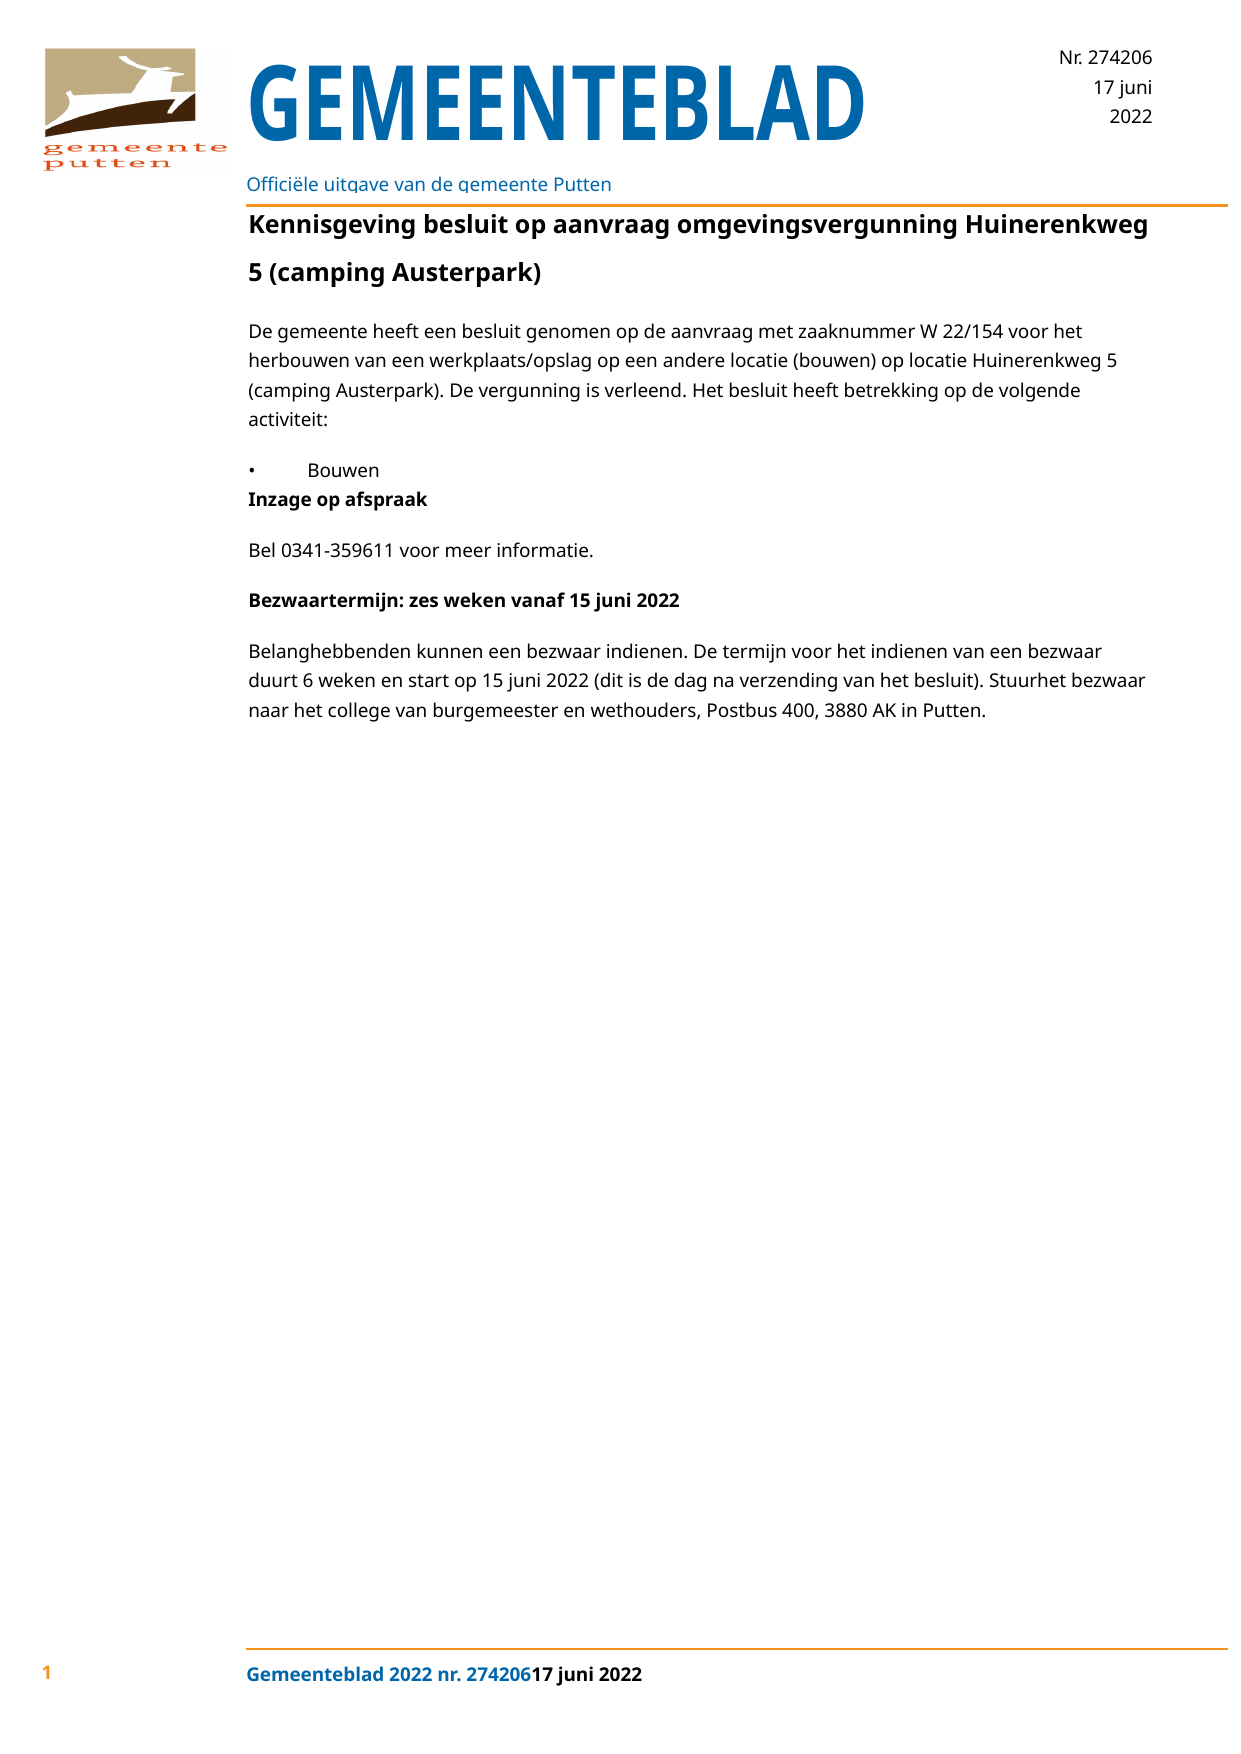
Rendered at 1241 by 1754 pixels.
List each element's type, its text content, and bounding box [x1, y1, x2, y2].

picture [41, 47, 231, 172]
text Bezwaartermijn: zes weken vanaf 15 juni 2022 [248, 587, 1152, 613]
text Inzage op afspraak [248, 487, 1152, 512]
text De gemeente heeft een besluit genomen op de aanvraag met zaaknummer W 22/154 voor het herbouwen van een werkplaats/opslag op een andere locatie (bouwen) op locatie Huinerenkweg 5 (camping Austerpark). De vergunning is verleend. Het besluit heeft betrekking op de volgende activiteit: [248, 318, 1152, 432]
text Bel 0341-359611 voor meer informatie. [248, 537, 1152, 563]
text Belanghebbenden kunnen een bezwaar indienen. De termijn voor het indienen van een bezwaar duurt 6 weken en start op 15 juni 2022 (dit is de dag na verzending van het besluit). Stuurhet bezwaar naar het college van burgemeester en wethouders, Postbus 400, 3880 AK in Putten. [248, 638, 1152, 723]
text Kennisgeving besluit op aanvraag omgevingsvergunning Huinerenkweg 5 (camping Austerpark) [248, 207, 1152, 288]
list Bouwen [248, 457, 1152, 483]
